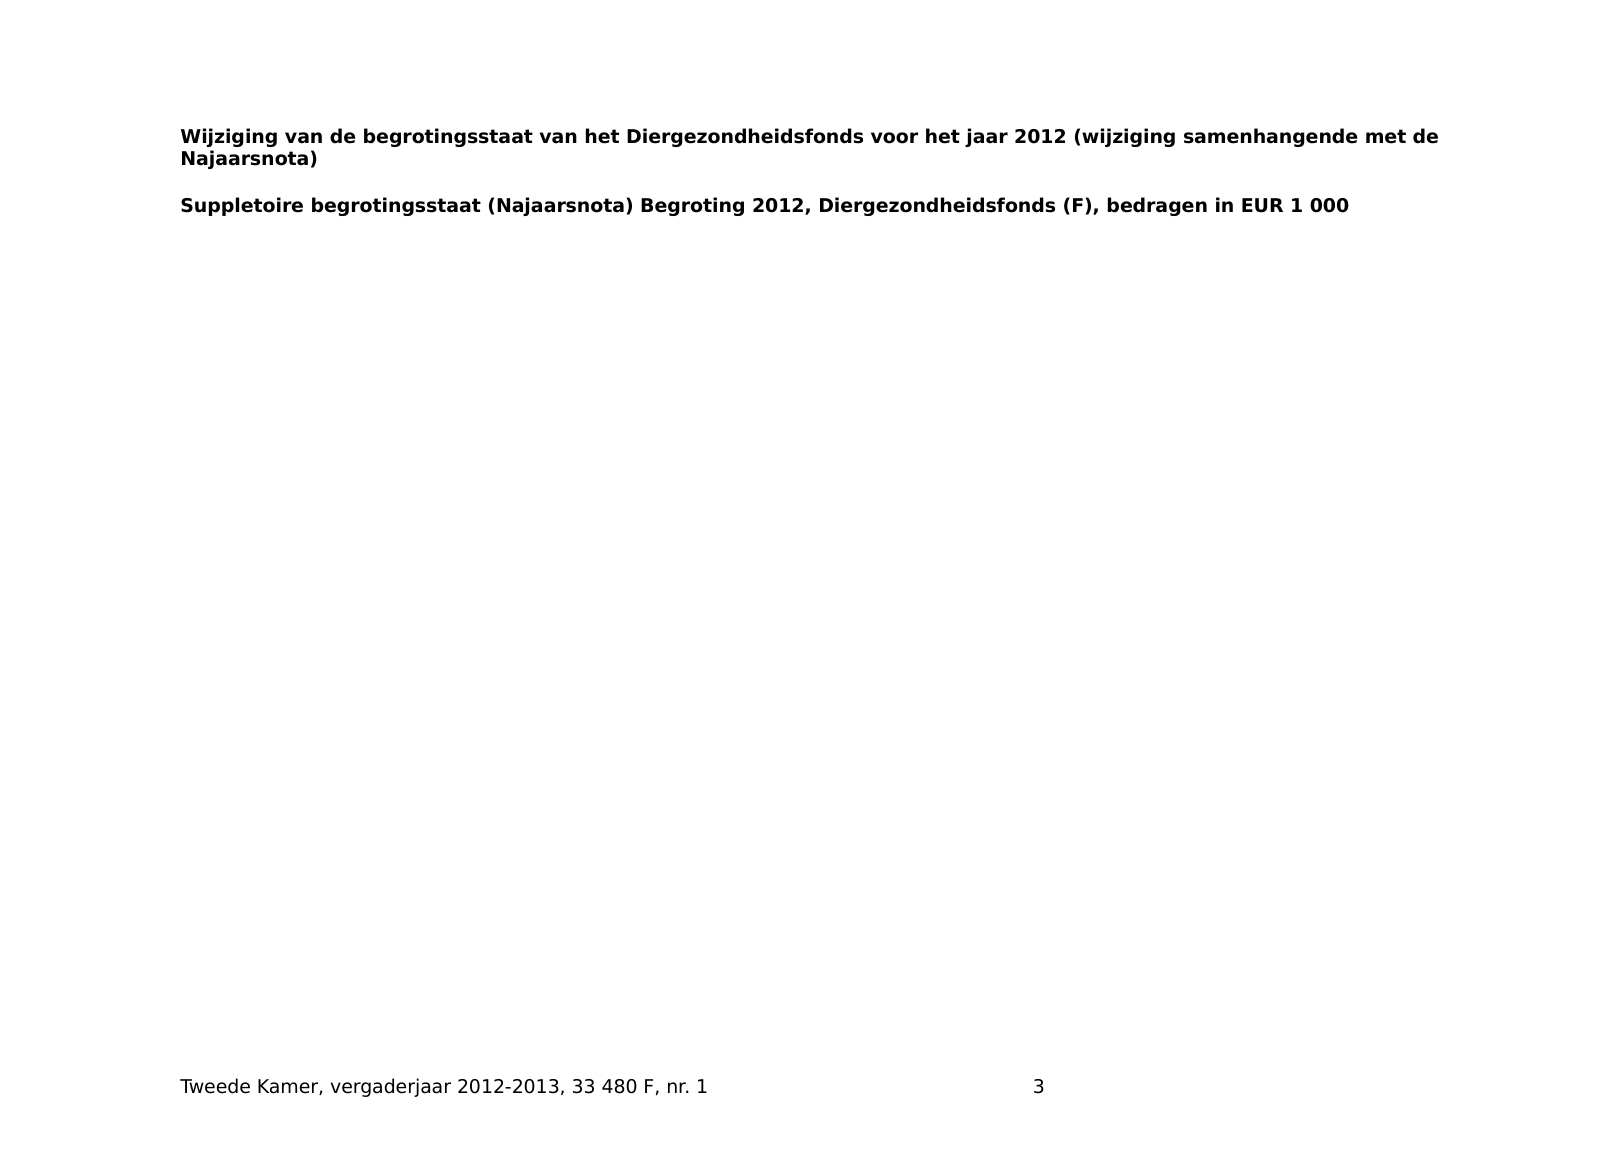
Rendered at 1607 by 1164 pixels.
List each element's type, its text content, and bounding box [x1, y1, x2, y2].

text Suppletoire begrotingsstaat (Najaarsnota) Begroting 2012, Diergezondheidsfonds (F), bedragen in EUR 1 000 [180, 194, 1529, 217]
subtitle Wijziging van de begrotingsstaat van het Diergezondheidsfonds voor het jaar 2012 (wijziging samenhangende met de Najaarsnota) [180, 126, 1529, 169]
